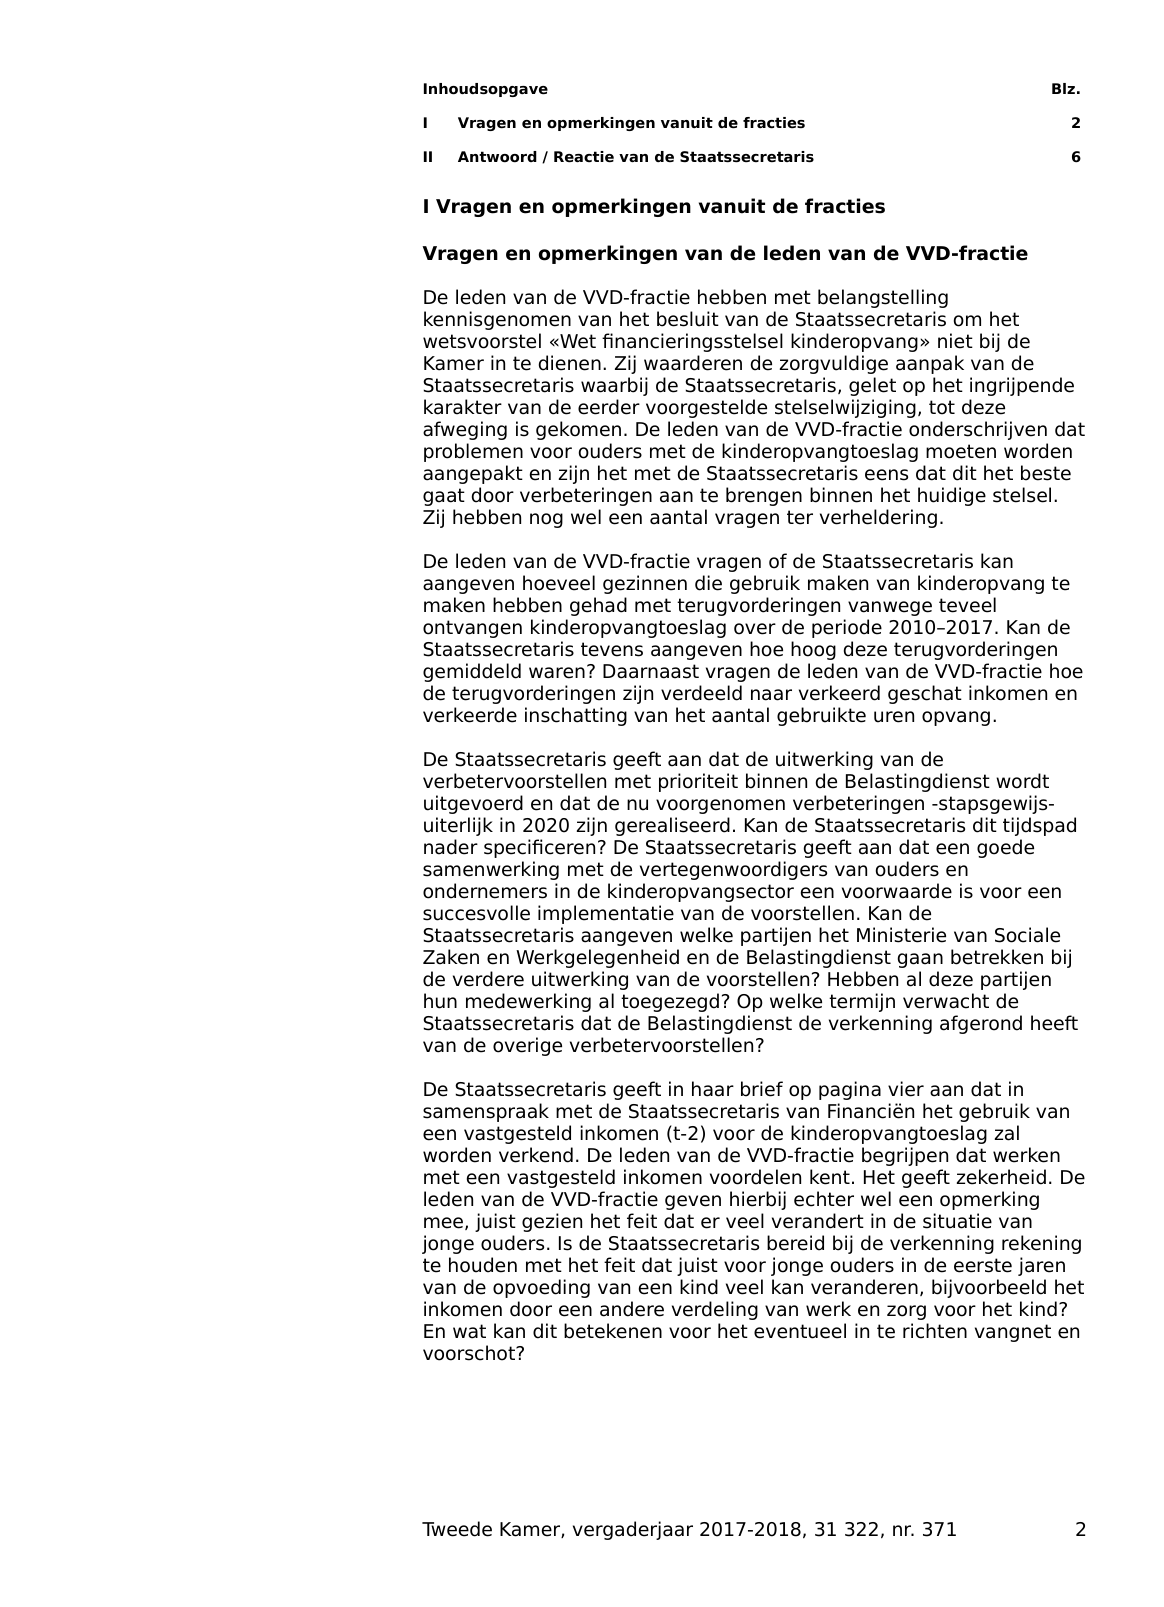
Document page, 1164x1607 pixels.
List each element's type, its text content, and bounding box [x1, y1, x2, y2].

subtitle I Vragen en opmerkingen vanuit de fracties [422, 196, 1087, 218]
table_cell 6 [1028, 149, 1087, 166]
text De leden van de VVD-fractie vragen of de Staatssecretaris kan aangeven hoeveel gezinnen die gebruik maken van kinderopvang te maken hebben gehad met terugvorderingen vanwege teveel ontvangen kinderopvangtoeslag over de periode 2010–2017. Kan de Staatssecretaris tevens aangeven hoe hoog deze terugvorderingen gemiddeld waren? Daarnaast vragen de leden van de VVD-fractie hoe de terugvorderingen zijn verdeeld naar verkeerd geschat inkomen en verkeerde inschatting van het aantal gebruikte uren opvang. [422, 551, 1087, 727]
table_cell 2 [1028, 115, 1087, 132]
table_cell Vragen en opmerkingen vanuit de fracties [452, 115, 1028, 132]
text De Staatssecretaris geeft in haar brief op pagina vier aan dat in samenspraak met de Staatssecretaris van Financiën het gebruik van een vastgesteld inkomen (t-2) voor de kinderopvangtoeslag zal worden verkend. De leden van de VVD-fractie begrijpen dat werken met een vastgesteld inkomen voordelen kent. Het geeft zekerheid. De leden van de VVD-fractie geven hierbij echter wel een opmerking mee, juist gezien het feit dat er veel verandert in de situatie van jonge ouders. Is de Staatssecretaris bereid bij de verkenning rekening te houden met het feit dat juist voor jonge ouders in de eerste jaren van de opvoeding van een kind veel kan veranderen, bijvoorbeeld het inkomen door een andere verdeling van werk en zorg voor het kind? En wat kan dit betekenen voor het eventueel in te richten vangnet en voorschot? [422, 1079, 1087, 1364]
table_cell II [422, 149, 452, 166]
table_cell [452, 132, 1028, 149]
subtitle Vragen en opmerkingen van de leden van de VVD-fractie [422, 243, 1087, 265]
table_header Blz. [1028, 81, 1087, 98]
table_header Inhoudsopgave [422, 81, 1028, 98]
table_cell [1028, 132, 1087, 149]
table_cell I [422, 115, 452, 132]
table_cell [1028, 98, 1087, 115]
table_cell Antwoord / Reactie van de Staatssecretaris [452, 149, 1028, 166]
table_cell [422, 98, 452, 115]
text De leden van de VVD-fractie hebben met belangstelling kennisgenomen van het besluit van de Staatssecretaris om het wetsvoorstel «Wet financieringsstelsel kinderopvang» niet bij de Kamer in te dienen. Zij waarderen de zorgvuldige aanpak van de Staatssecretaris waarbij de Staatssecretaris, gelet op het ingrijpende karakter van de eerder voorgestelde stelselwijziging, tot deze afweging is gekomen. De leden van de VVD-fractie onderschrijven dat problemen voor ouders met de kinderopvangtoeslag moeten worden aangepakt en zijn het met de Staatssecretaris eens dat dit het beste gaat door verbeteringen aan te brengen binnen het huidige stelsel. Zij hebben nog wel een aantal vragen ter verheldering. [422, 287, 1087, 529]
table_cell [422, 132, 452, 149]
text De Staatssecretaris geeft aan dat de uitwerking van de verbetervoorstellen met prioriteit binnen de Belastingdienst wordt uitgevoerd en dat de nu voorgenomen verbeteringen -stapsgewijs- uiterlijk in 2020 zijn gerealiseerd. Kan de Staatssecretaris dit tijdspad nader specificeren? De Staatssecretaris geeft aan dat een goede samenwerking met de vertegenwoordigers van ouders en ondernemers in de kinderopvangsector een voorwaarde is voor een succesvolle implementatie van de voorstellen. Kan de Staatssecretaris aangeven welke partijen het Ministerie van Sociale Zaken en Werkgelegenheid en de Belastingdienst gaan betrekken bij de verdere uitwerking van de voorstellen? Hebben al deze partijen hun medewerking al toegezegd? Op welke termijn verwacht de Staatssecretaris dat de Belastingdienst de verkenning afgerond heeft van de overige verbetervoorstellen? [422, 749, 1087, 1057]
table_cell [452, 98, 1028, 115]
